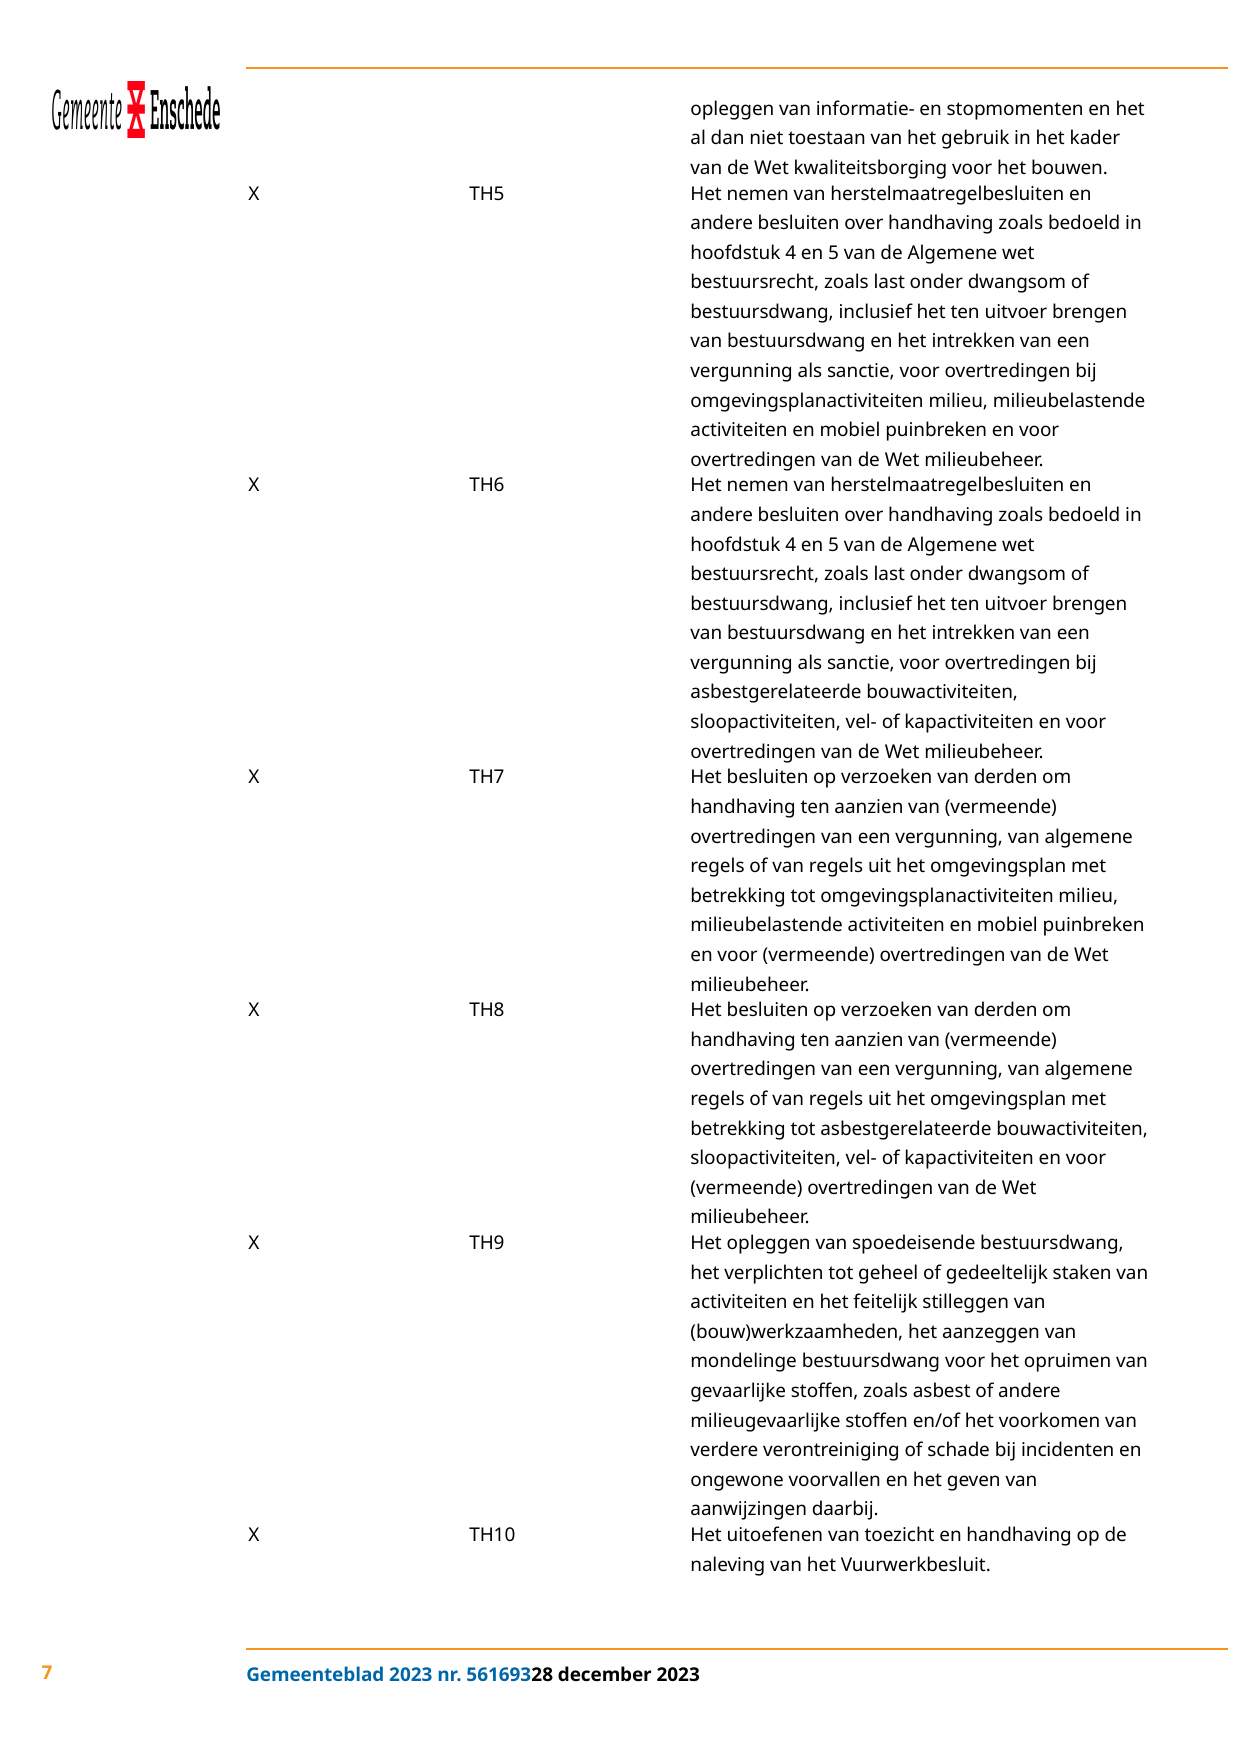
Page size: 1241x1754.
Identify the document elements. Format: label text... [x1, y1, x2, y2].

table_cell TH7 [469, 764, 690, 996]
table_cell Het opleggen van spoedeisende bestuursdwang, het verplichten tot geheel of gedeeltelijk staken van activiteiten en het feitelijk stilleggen van (bouw)werkzaamheden, het aanzeggen van mondelinge bestuursdwang voor het opruimen van gevaarlijke stoffen, zoals asbest of andere milieugevaarlijke stoffen en/of het voorkomen van verdere verontreiniging of schade bij incidenten en ongewone voorvallen en het geven van aanwijzingen daarbij. [690, 1229, 1152, 1521]
table_cell [248, 95, 469, 180]
table_cell X [248, 996, 469, 1229]
table_cell TH6 [469, 472, 690, 764]
table_cell X [248, 472, 469, 764]
table_cell TH9 [469, 1229, 690, 1521]
table_cell Het besluiten op verzoeken van derden om handhaving ten aanzien van (vermeende) overtredingen van een vergunning, van algemene regels of van regels uit het omgevingsplan met betrekking tot asbestgerelateerde bouwactiviteiten, sloopactiviteiten, vel- of kapactiviteiten en voor (vermeende) overtredingen van de Wet milieubeheer. [690, 996, 1152, 1229]
table_cell Het nemen van herstelmaatregelbesluiten en andere besluiten over handhaving zoals bedoeld in hoofdstuk 4 en 5 van de Algemene wet bestuursrecht, zoals last onder dwangsom of bestuursdwang, inclusief het ten uitvoer brengen van bestuursdwang en het intrekken van een vergunning als sanctie, voor overtredingen bij omgevingsplanactiviteiten milieu, milieubelastende activiteiten en mobiel puinbreken en voor overtredingen van de Wet milieubeheer. [690, 180, 1152, 472]
table_cell X [248, 1521, 469, 1577]
table_cell opleggen van informatie- en stopmomenten en het al dan niet toestaan van het gebruik in het kader van de Wet kwaliteitsborging voor het bouwen. [690, 95, 1152, 180]
picture [41, 47, 231, 172]
table_cell X [248, 764, 469, 996]
table_cell Het besluiten op verzoeken van derden om handhaving ten aanzien van (vermeende) overtredingen van een vergunning, van algemene regels of van regels uit het omgevingsplan met betrekking tot omgevingsplanactiviteiten milieu, milieubelastende activiteiten en mobiel puinbreken en voor (vermeende) overtredingen van de Wet milieubeheer. [690, 764, 1152, 996]
table_cell [469, 95, 690, 180]
table_cell X [248, 1229, 469, 1521]
table_cell X [248, 180, 469, 472]
table_cell Het uitoefenen van toezicht en handhaving op de naleving van het Vuurwerkbesluit. [690, 1521, 1152, 1577]
table_cell TH5 [469, 180, 690, 472]
table_cell TH8 [469, 996, 690, 1229]
table_cell Het nemen van herstelmaatregelbesluiten en andere besluiten over handhaving zoals bedoeld in hoofdstuk 4 en 5 van de Algemene wet bestuursrecht, zoals last onder dwangsom of bestuursdwang, inclusief het ten uitvoer brengen van bestuursdwang en het intrekken van een vergunning als sanctie, voor overtredingen bij asbestgerelateerde bouwactiviteiten, sloopactiviteiten, vel- of kapactiviteiten en voor overtredingen van de Wet milieubeheer. [690, 472, 1152, 764]
table_cell TH10 [469, 1521, 690, 1577]
